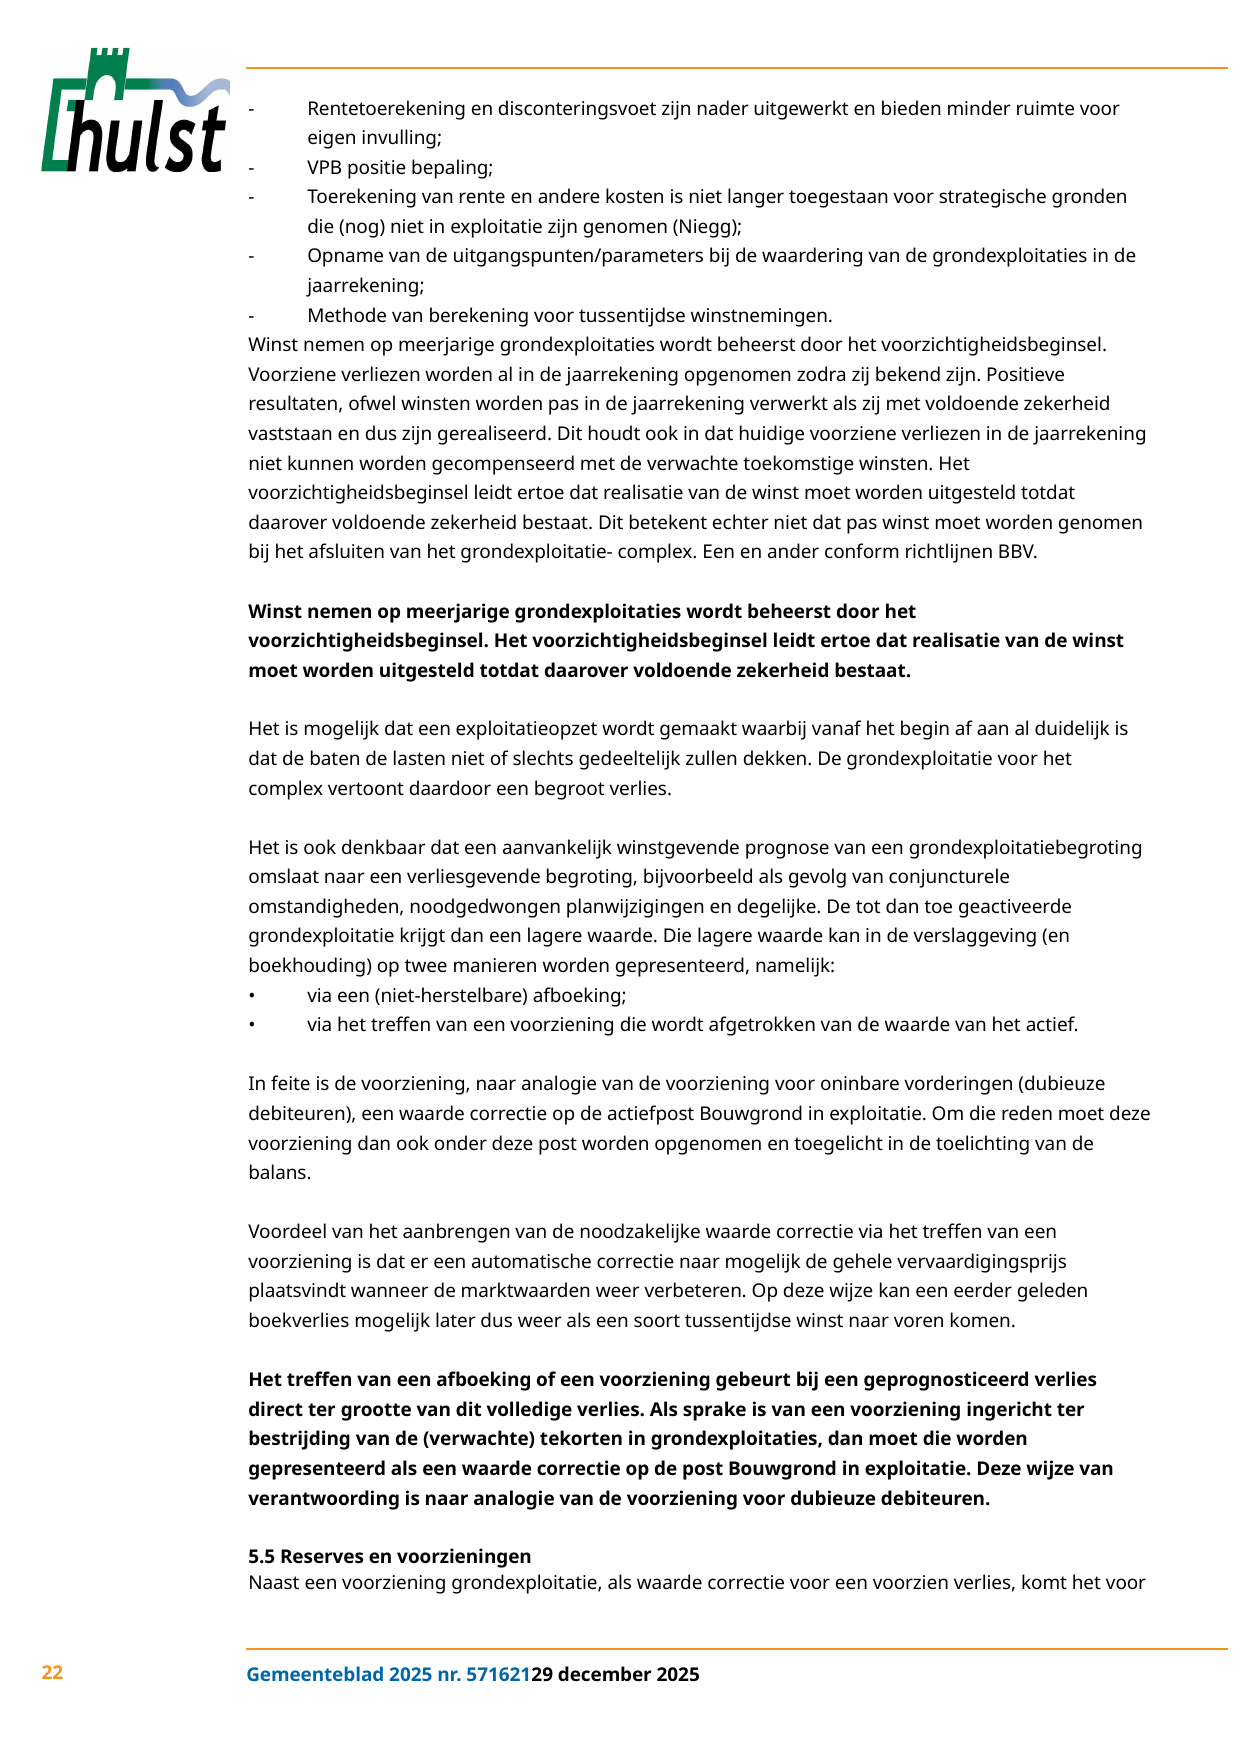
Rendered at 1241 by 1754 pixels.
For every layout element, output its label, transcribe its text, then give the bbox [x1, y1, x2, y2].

text Winst nemen op meerjarige grondexploitaties wordt beheerst door het voorzichtigheidsbeginsel. Voorziene verliezen worden al in de jaarrekening opgenomen zodra zij bekend zijn. Positieve resultaten, ofwel winsten worden pas in de jaarrekening verwerkt als zij met voldoende zekerheid vaststaan en dus zijn gerealiseerd. Dit houdt ook in dat huidige voorziene verliezen in de jaarrekening niet kunnen worden gecompenseerd met de verwachte toekomstige winsten. Het voorzichtigheidsbeginsel leidt ertoe dat realisatie van de winst moet worden uitgesteld totdat daarover voldoende zekerheid bestaat. Dit betekent echter niet dat pas winst moet worden genomen bij het afsluiten van het grondexploitatie- complex. Een en ander conform richtlijnen BBV. [248, 331, 1152, 564]
text Het is ook denkbaar dat een aanvankelijk winstgevende prognose van een grondexploitatiebegroting omslaat naar een verliesgevende begroting, bijvoorbeeld als gevolg van conjuncturele omstandigheden, noodgedwongen planwijzigingen en degelijke. De tot dan toe geactiveerde grondexploitatie krijgt dan een lagere waarde. Die lagere waarde kan in de verslaggeving (en boekhouding) op twee manieren worden gepresenteerd, namelijk: [248, 834, 1152, 978]
text Het is mogelijk dat een exploitatieopzet wordt gemaakt waarbij vanaf het begin af aan al duidelijk is dat de baten de lasten niet of slechts gedeeltelijk zullen dekken. De grondexploitatie voor het complex vertoont daardoor een begroot verlies. [248, 716, 1152, 800]
table_header Winst nemen op meerjarige grondexploitaties wordt beheerst door het voorzichtigheidsbeginsel. Het voorzichtigheidsbeginsel leidt ertoe dat realisatie van de winst moet worden uitgesteld totdat daarover voldoende zekerheid bestaat. [248, 598, 1152, 683]
list via een (niet-herstelbare) afboeking; [248, 982, 1152, 1007]
text Voordeel van het aanbrengen van de noodzakelijke waarde correctie via het treffen van een voorziening is dat er een automatische correctie naar mogelijk de gehele vervaardigingsprijs plaatsvindt wanneer de marktwaarden weer verbeteren. Op deze wijze kan een eerder geleden boekverlies mogelijk later dus weer als een soort tussentijdse winst naar voren komen. [248, 1218, 1152, 1333]
picture [41, 47, 231, 172]
list Rentetoerekening en disconteringsvoet zijn nader uitgewerkt en bieden minder ruimte voor eigen invulling; [248, 95, 1152, 150]
list Methode van berekening voor tussentijdse winstnemingen. [248, 302, 1152, 328]
table_header Het treffen van een afboeking of een voorziening gebeurt bij een geprognosticeerd verlies direct ter grootte van dit volledige verlies. Als sprake is van een voorziening ingericht ter bestrijding van de (verwachte) tekorten in grondexploitaties, dan moet die worden gepresenteerd als een waarde correctie op de post Bouwgrond in exploitatie. Deze wijze van verantwoording is naar analogie van de voorziening voor dubieuze debiteuren. [248, 1366, 1152, 1511]
list Opname van de uitgangspunten/parameters bij de waardering van de grondexploitaties in de jaarrekening; [248, 243, 1152, 298]
text Naast een voorziening grondexploitatie, als waarde correctie voor een voorzien verlies, komt het voor [248, 1569, 1152, 1595]
text In feite is de voorziening, naar analogie van de voorziening voor oninbare vorderingen (dubieuze debiteuren), een waarde correctie op de actiefpost Bouwgrond in exploitatie. Om die reden moet deze voorziening dan ook onder deze post worden opgenomen en toegelicht in de toelichting van de balans. [248, 1071, 1152, 1185]
list via het treffen van een voorziening die wordt afgetrokken van de waarde van het actief. [248, 1011, 1152, 1037]
list Toerekening van rente en andere kosten is niet langer toegestaan voor strategische gronden die (nog) niet in exploitatie zijn genomen (Niegg); [248, 183, 1152, 239]
text 5.5 Reserves en voorzieningen [248, 1543, 1152, 1569]
list VPB positie bepaling; [248, 154, 1152, 180]
